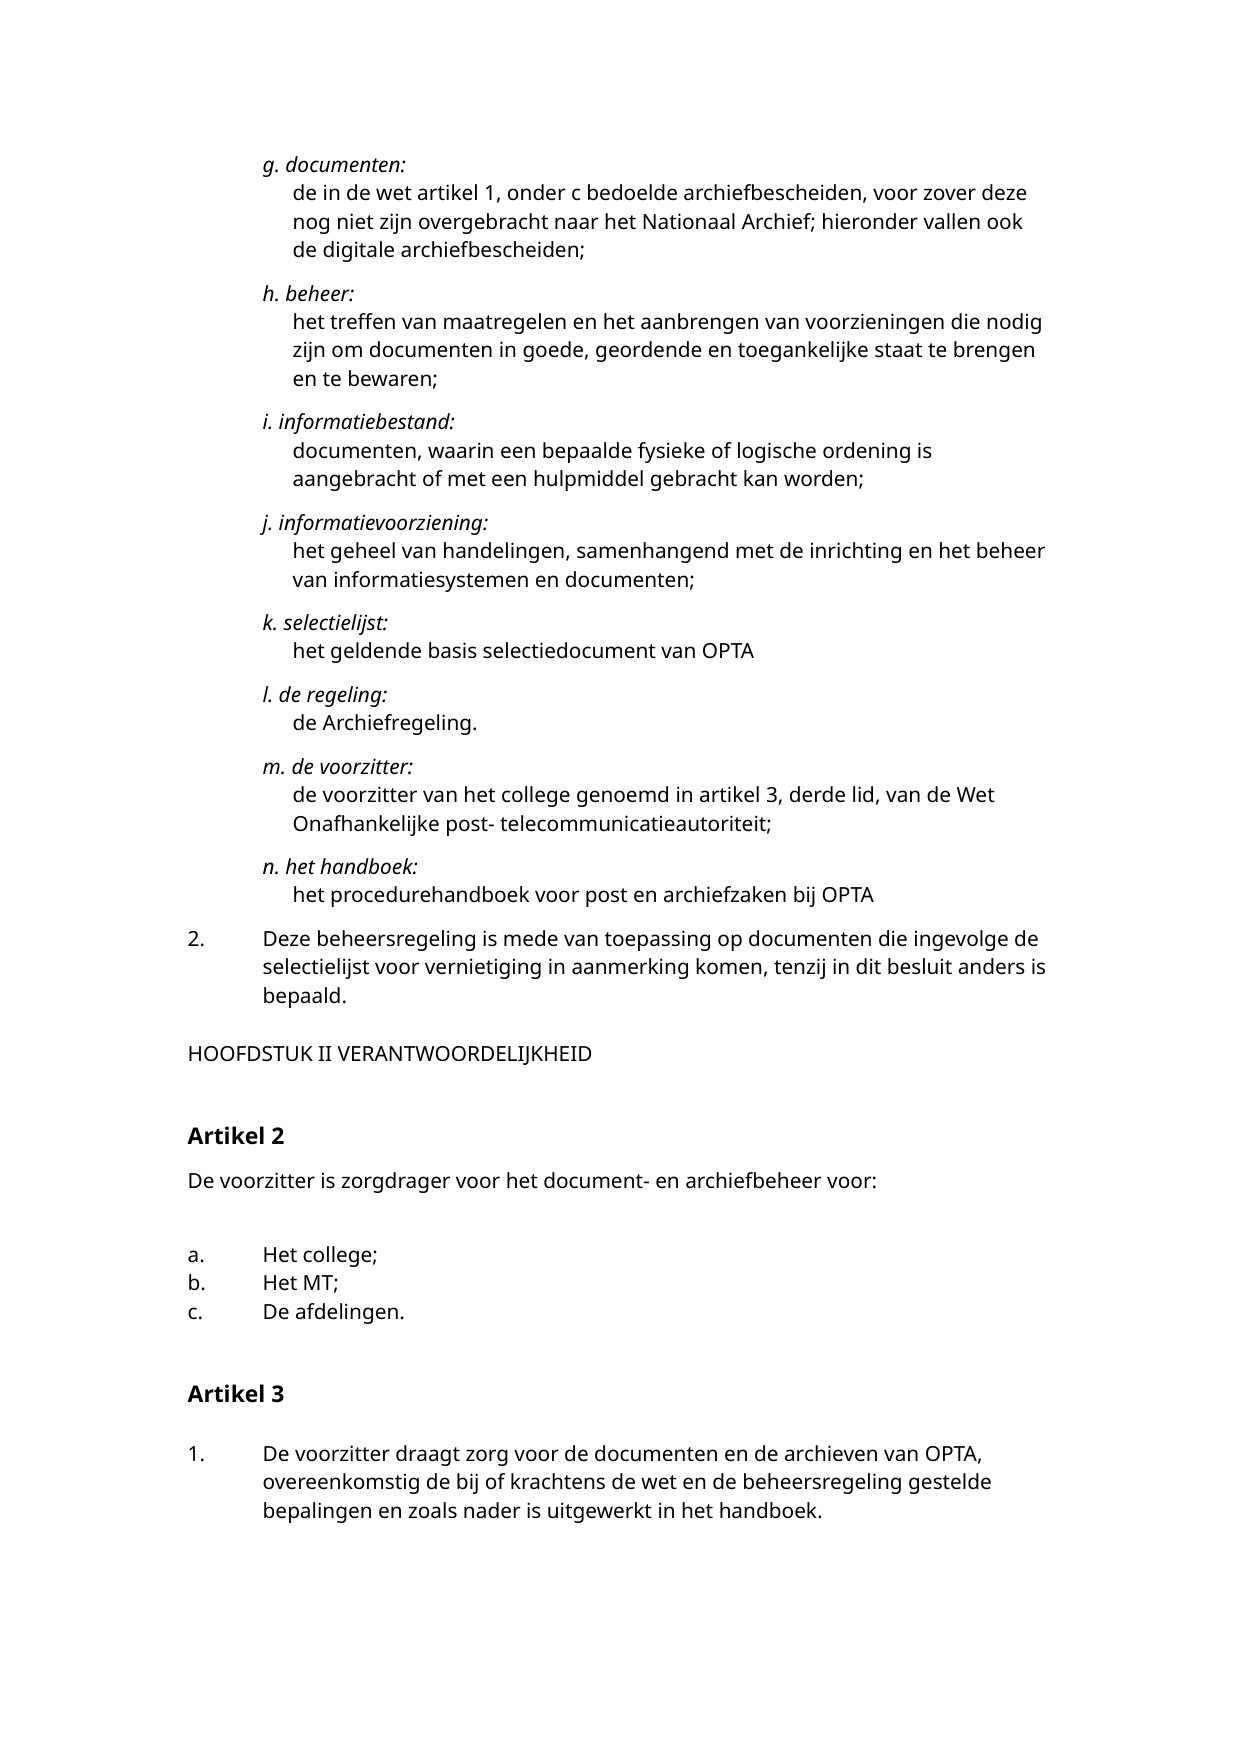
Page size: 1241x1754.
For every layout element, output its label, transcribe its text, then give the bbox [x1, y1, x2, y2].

list n. het handboek: [187, 852, 1053, 881]
subtitle HOOFDSTUK II VERANTWOORDELIJKHEID [187, 1039, 1053, 1068]
list De voorzitter draagt zorg voor de documenten en de archieven van OPTA, overeenkomstig de bij of krachtens de wet en de beheersregeling gestelde bepalingen en zoals nader is uitgewerkt in het handboek. [187, 1439, 1053, 1524]
list j. informatievoorziening: [187, 508, 1053, 536]
list Deze beheersregeling is mede van toepassing op documenten die ingevolge de selectielijst voor vernietiging in aanmerking komen, tenzij in dit besluit anders is bepaald. [187, 924, 1053, 1009]
list i. informatiebestand: [187, 407, 1053, 436]
list de voorzitter van het college genoemd in artikel 3, derde lid, van de Wet Onafhankelijke post- telecommunicatieautoriteit; [217, 780, 1053, 837]
text De voorzitter is zorgdrager voor het document- en archiefbeheer voor: [187, 1167, 1053, 1195]
list Het college; [187, 1240, 1053, 1268]
list g. documenten: [187, 150, 1053, 178]
list De afdelingen. [187, 1297, 1053, 1325]
list k. selectielijst: [187, 608, 1053, 637]
list l. de regeling: [187, 680, 1053, 708]
list het procedurehandboek voor post en archiefzaken bij OPTA [217, 881, 1053, 909]
list het geldende basis selectiedocument van OPTA [217, 637, 1053, 665]
subtitle Artikel 3 [187, 1378, 1053, 1409]
list h. beheer: [187, 279, 1053, 307]
subtitle Artikel 2 [187, 1120, 1053, 1152]
list Het MT; [187, 1268, 1053, 1297]
list het geheel van handelingen, samenhangend met de inrichting en het beheer van informatiesystemen en documenten; [217, 536, 1053, 593]
list documenten, waarin een bepaalde fysieke of logische ordening is aangebracht of met een hulpmiddel gebracht kan worden; [217, 436, 1053, 493]
list de Archiefregeling. [217, 708, 1053, 737]
list het treffen van maatregelen en het aanbrengen van voorzieningen die nodig zijn om documenten in goede, geordende en toegankelijke staat te brengen en te bewaren; [217, 307, 1053, 392]
list m. de voorzitter: [187, 752, 1053, 780]
list de in de wet artikel 1, onder c bedoelde archiefbescheiden, voor zover deze nog niet zijn overgebracht naar het Nationaal Archief; hieronder vallen ook de digitale archiefbescheiden; [217, 178, 1053, 264]
